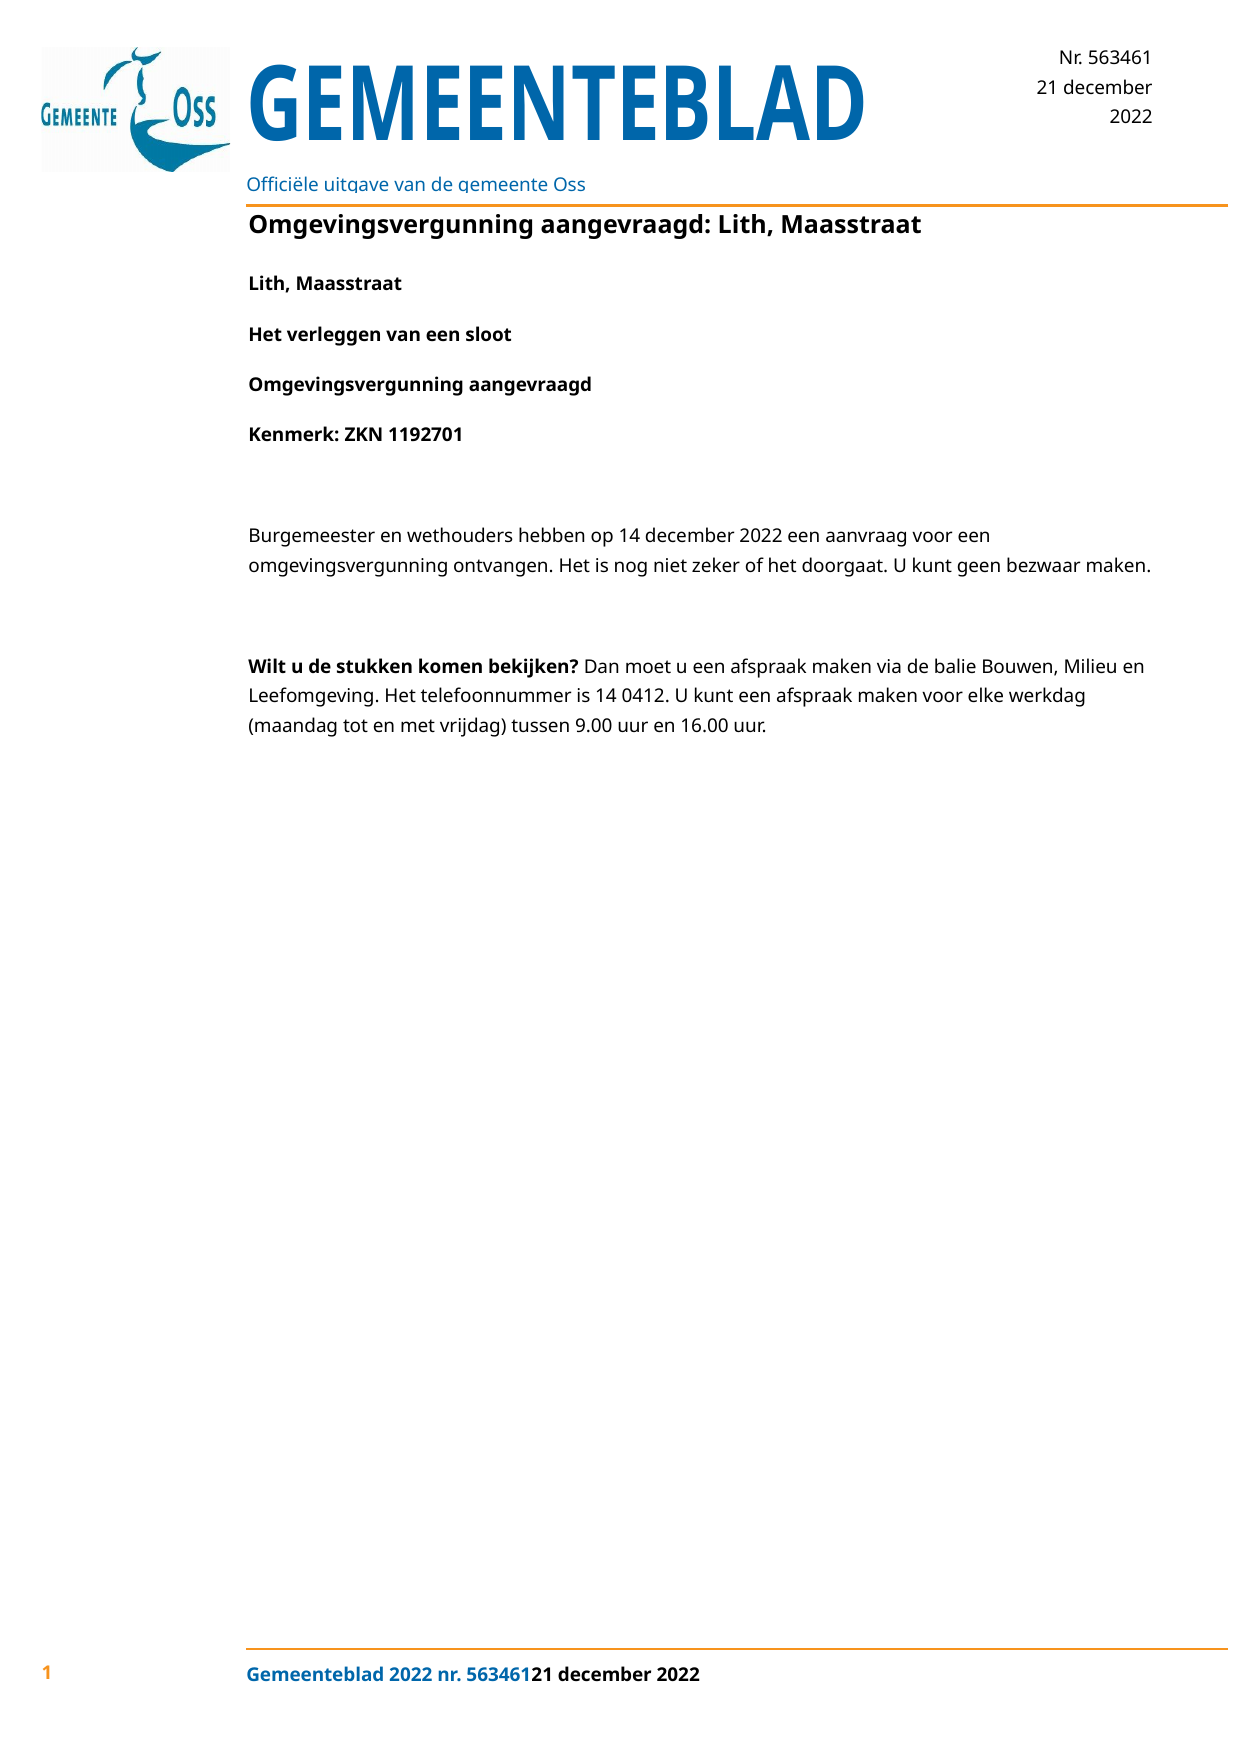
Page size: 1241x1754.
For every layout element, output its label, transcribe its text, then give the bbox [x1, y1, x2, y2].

text Omgevingsvergunning aangevraagd: Lith, Maasstraat [248, 207, 1152, 241]
text Het verleggen van een sloot [248, 321, 1152, 346]
text Kenmerk: ZKN 1192701 [248, 422, 1152, 447]
text Lith, Maasstraat [248, 270, 1152, 296]
text Burgemeester en wethouders hebben op 14 december 2022 een aanvraag voor een omgevingsvergunning ontvangen. Het is nog niet zeker of het doorgaat. U kunt geen bezwaar maken. [248, 522, 1152, 578]
text Wilt u de stukken komen bekijken? Dan moet u een afspraak maken via de balie Bouwen, Milieu en Leefomgeving. Het telefoonnummer is 14 0412. U kunt een afspraak maken voor elke werkdag (maandag tot en met vrijdag) tussen 9.00 uur en 16.00 uur. [248, 653, 1152, 738]
picture [41, 47, 231, 172]
text Omgevingsvergunning aangevraagd [248, 371, 1152, 397]
